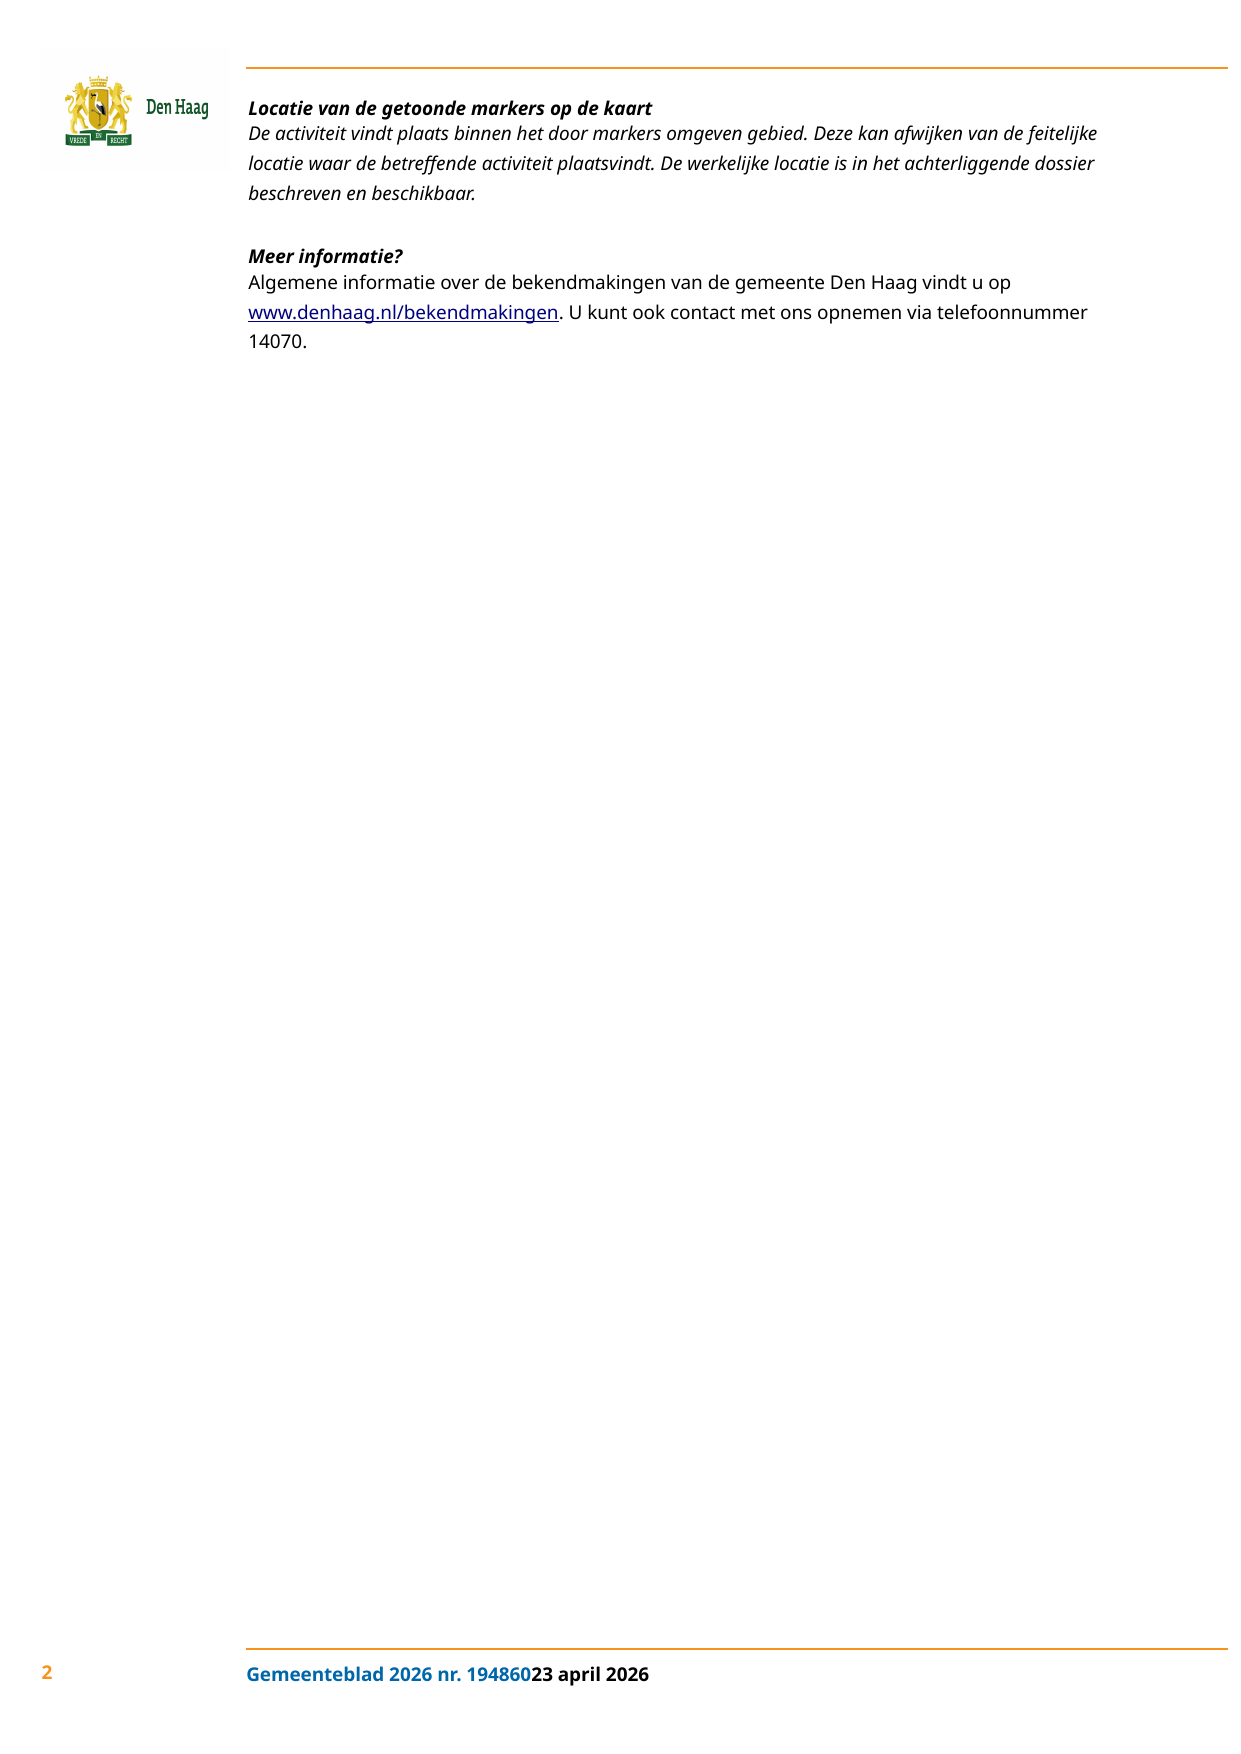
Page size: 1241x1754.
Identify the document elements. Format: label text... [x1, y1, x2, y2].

text Meer informatie? [248, 244, 1152, 269]
text Algemene informatie over de bekendmakingen van de gemeente Den Haag vindt u op www.denhaag.nl/bekendmakingen. U kunt ook contact met ons opnemen via telefoonnummer 14070. [248, 269, 1152, 354]
text Locatie van de getoonde markers op de kaart [248, 95, 1152, 121]
text De activiteit vindt plaats binnen het door markers omgeven gebied. Deze kan afwijken van de feitelijke locatie waar de betreffende activiteit plaatsvindt. De werkelijke locatie is in het achterliggende dossier beschreven en beschikbaar. [248, 121, 1152, 205]
picture [41, 47, 231, 172]
